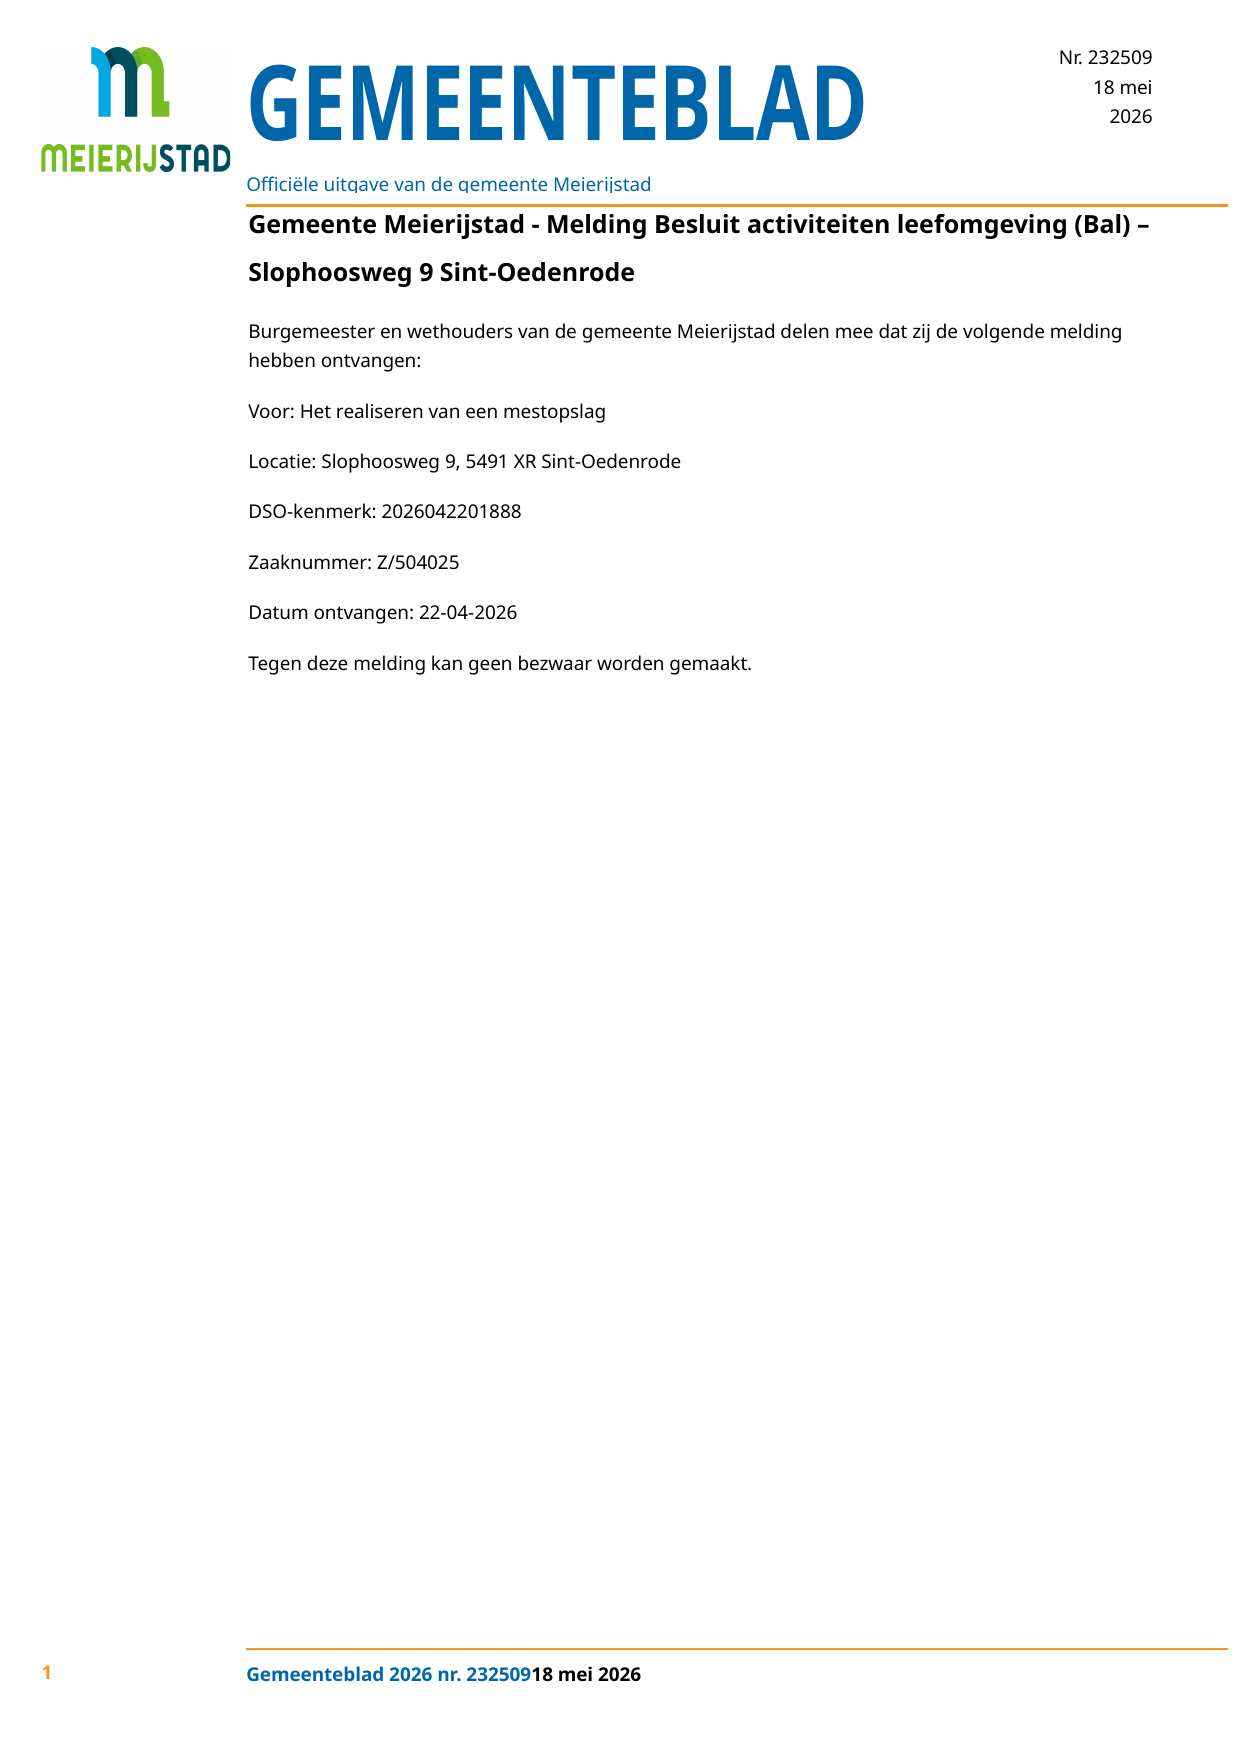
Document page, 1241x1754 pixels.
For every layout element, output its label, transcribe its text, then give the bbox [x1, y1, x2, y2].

text Tegen deze melding kan geen bezwaar worden gemaakt. [248, 650, 1152, 676]
text Burgemeester en wethouders van de gemeente Meierijstad delen mee dat zij de volgende melding hebben ontvangen: [248, 318, 1152, 373]
text DSO-kenmerk: 2026042201888 [248, 499, 1152, 524]
text Voor: Het realiseren van een mestopslag [248, 398, 1152, 424]
text Datum ontvangen: 22-04-2026 [248, 599, 1152, 625]
text Locatie: Slophoosweg 9, 5491 XR Sint-Oedenrode [248, 448, 1152, 474]
text Zaaknummer: Z/504025 [248, 549, 1152, 575]
text Gemeente Meierijstad - Melding Besluit activiteiten leefomgeving (Bal) – Slophoosweg 9 Sint-Oedenrode [248, 207, 1152, 288]
picture [41, 47, 231, 172]
